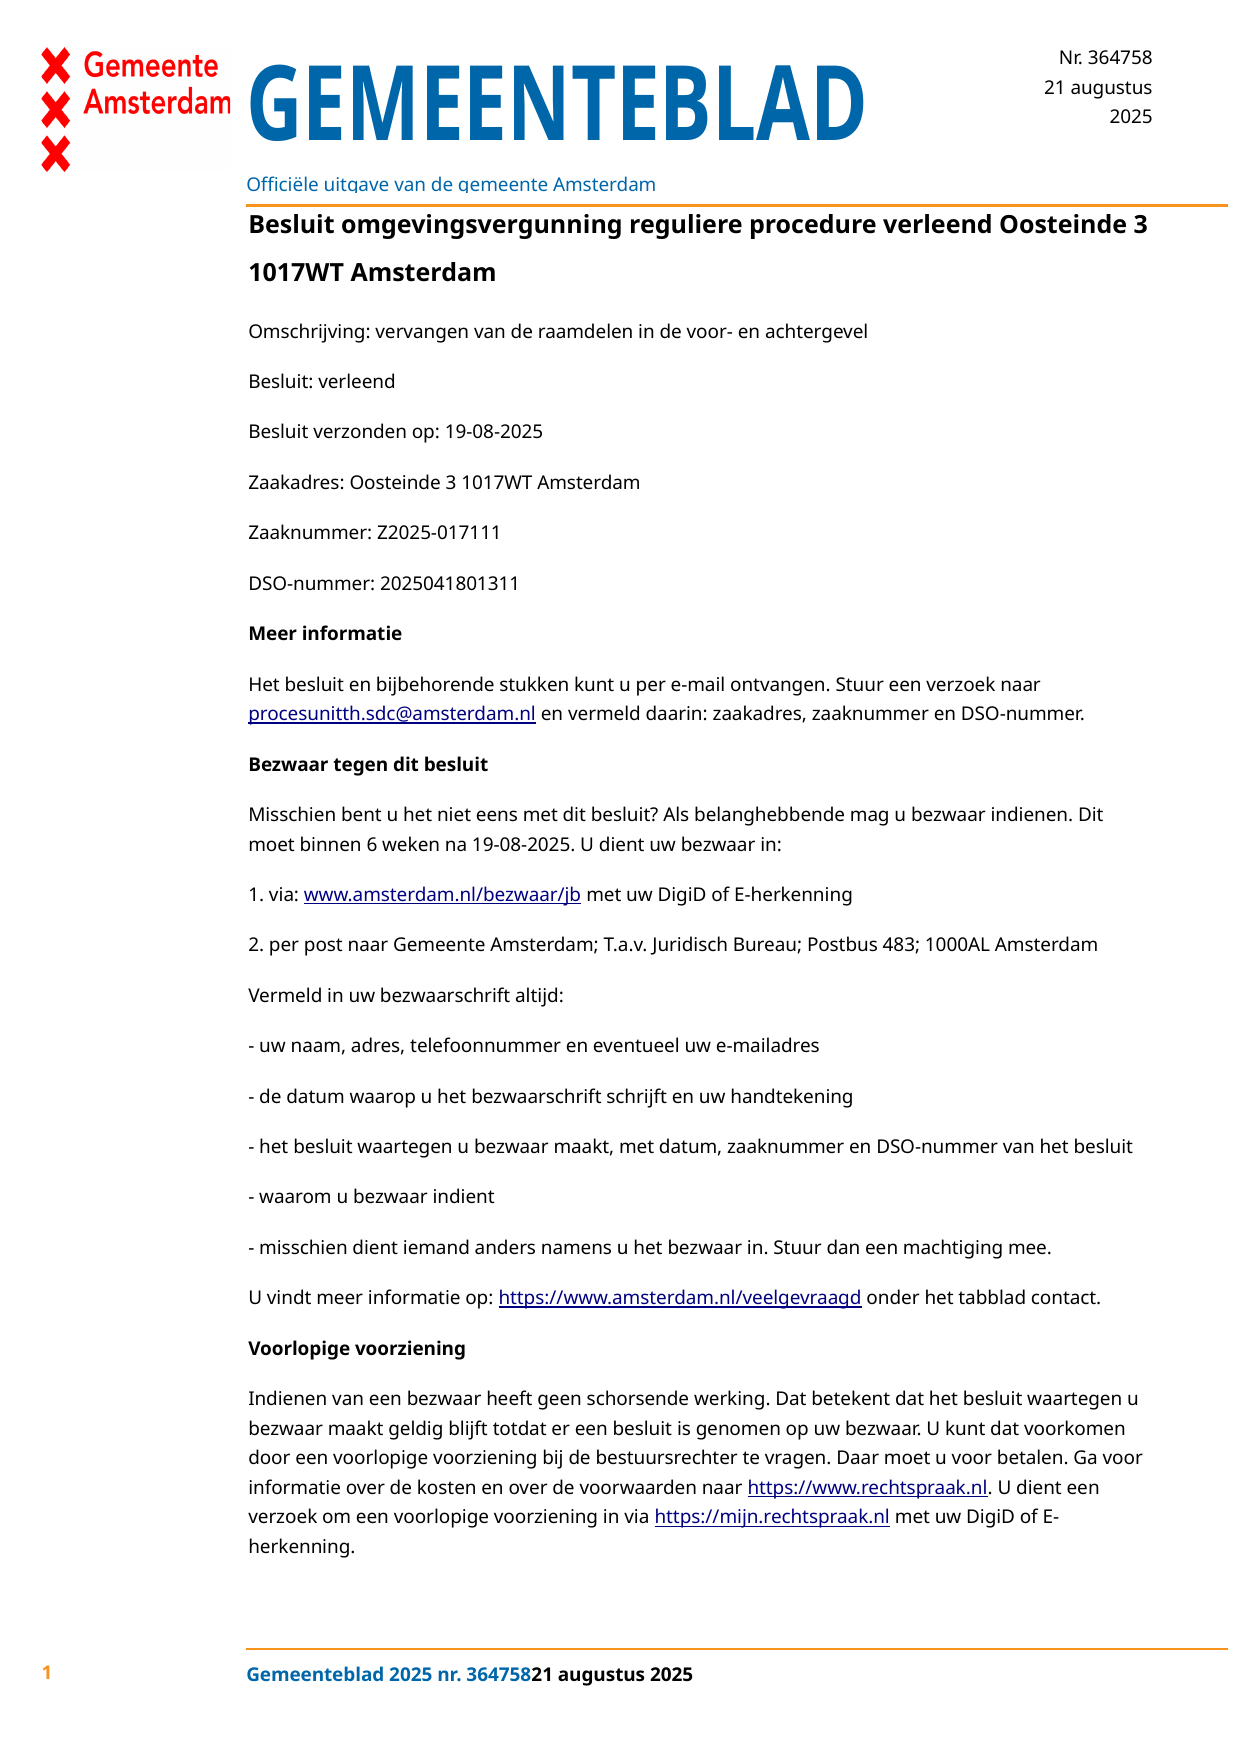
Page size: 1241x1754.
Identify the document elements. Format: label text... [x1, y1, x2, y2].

text Meer informatie [248, 620, 1152, 646]
picture [41, 47, 231, 172]
text 1. via: www.amsterdam.nl/bezwaar/jb met uw DigiD of E-herkenning [248, 881, 1152, 907]
text 2. per post naar Gemeente Amsterdam; T.a.v. Juridisch Bureau; Postbus 483; 1000AL Amsterdam [248, 932, 1152, 957]
text Bezwaar tegen dit besluit [248, 751, 1152, 777]
text Misschien bent u het niet eens met dit besluit? Als belanghebbende mag u bezwaar indienen. Dit moet binnen 6 weken na 19-08-2025. U dient uw bezwaar in: [248, 801, 1152, 857]
text Vermeld in uw bezwaarschrift altijd: [248, 982, 1152, 1008]
text Zaaknummer: Z2025-017111 [248, 519, 1152, 545]
text DSO-nummer: 2025041801311 [248, 570, 1152, 596]
text Besluit omgevingsvergunning reguliere procedure verleend Oosteinde 3 1017WT Amsterdam [248, 207, 1152, 288]
text Besluit verzonden op: 19-08-2025 [248, 419, 1152, 444]
text - uw naam, adres, telefoonnummer en eventueel uw e-mailadres [248, 1032, 1152, 1058]
text U vindt meer informatie op: https://www.amsterdam.nl/veelgevraagd onder het tabblad contact. [248, 1284, 1152, 1310]
text Omschrijving: vervangen van de raamdelen in de voor- en achtergevel [248, 318, 1152, 344]
text Zaakadres: Oosteinde 3 1017WT Amsterdam [248, 469, 1152, 495]
text Besluit: verleend [248, 368, 1152, 394]
text - het besluit waartegen u bezwaar maakt, met datum, zaaknummer en DSO-nummer van het besluit [248, 1133, 1152, 1159]
text - de datum waarop u het bezwaarschrift schrijft en uw handtekening [248, 1083, 1152, 1109]
text - misschien dient iemand anders namens u het bezwaar in. Stuur dan een machtiging mee. [248, 1234, 1152, 1260]
text Het besluit en bijbehorende stukken kunt u per e-mail ontvangen. Stuur een verzoek naar procesunitth.sdc@amsterdam.nl en vermeld daarin: zaakadres, zaaknummer en DSO-nummer. [248, 671, 1152, 726]
text Voorlopige voorziening [248, 1335, 1152, 1361]
text Indienen van een bezwaar heeft geen schorsende werking. Dat betekent dat het besluit waartegen u bezwaar maakt geldig blijft totdat er een besluit is genomen op uw bezwaar. U kunt dat voorkomen door een voorlopige voorziening bij de bestuursrechter te vragen. Daar moet u voor betalen. Ga voor informatie over de kosten en over de voorwaarden naar https://www.rechtspraak.nl. U dient een verzoek om een voorlopige voorziening in via https://mijn.rechtspraak.nl met uw DigiD of E-herkenning. [248, 1385, 1152, 1559]
text - waarom u bezwaar indient [248, 1184, 1152, 1209]
